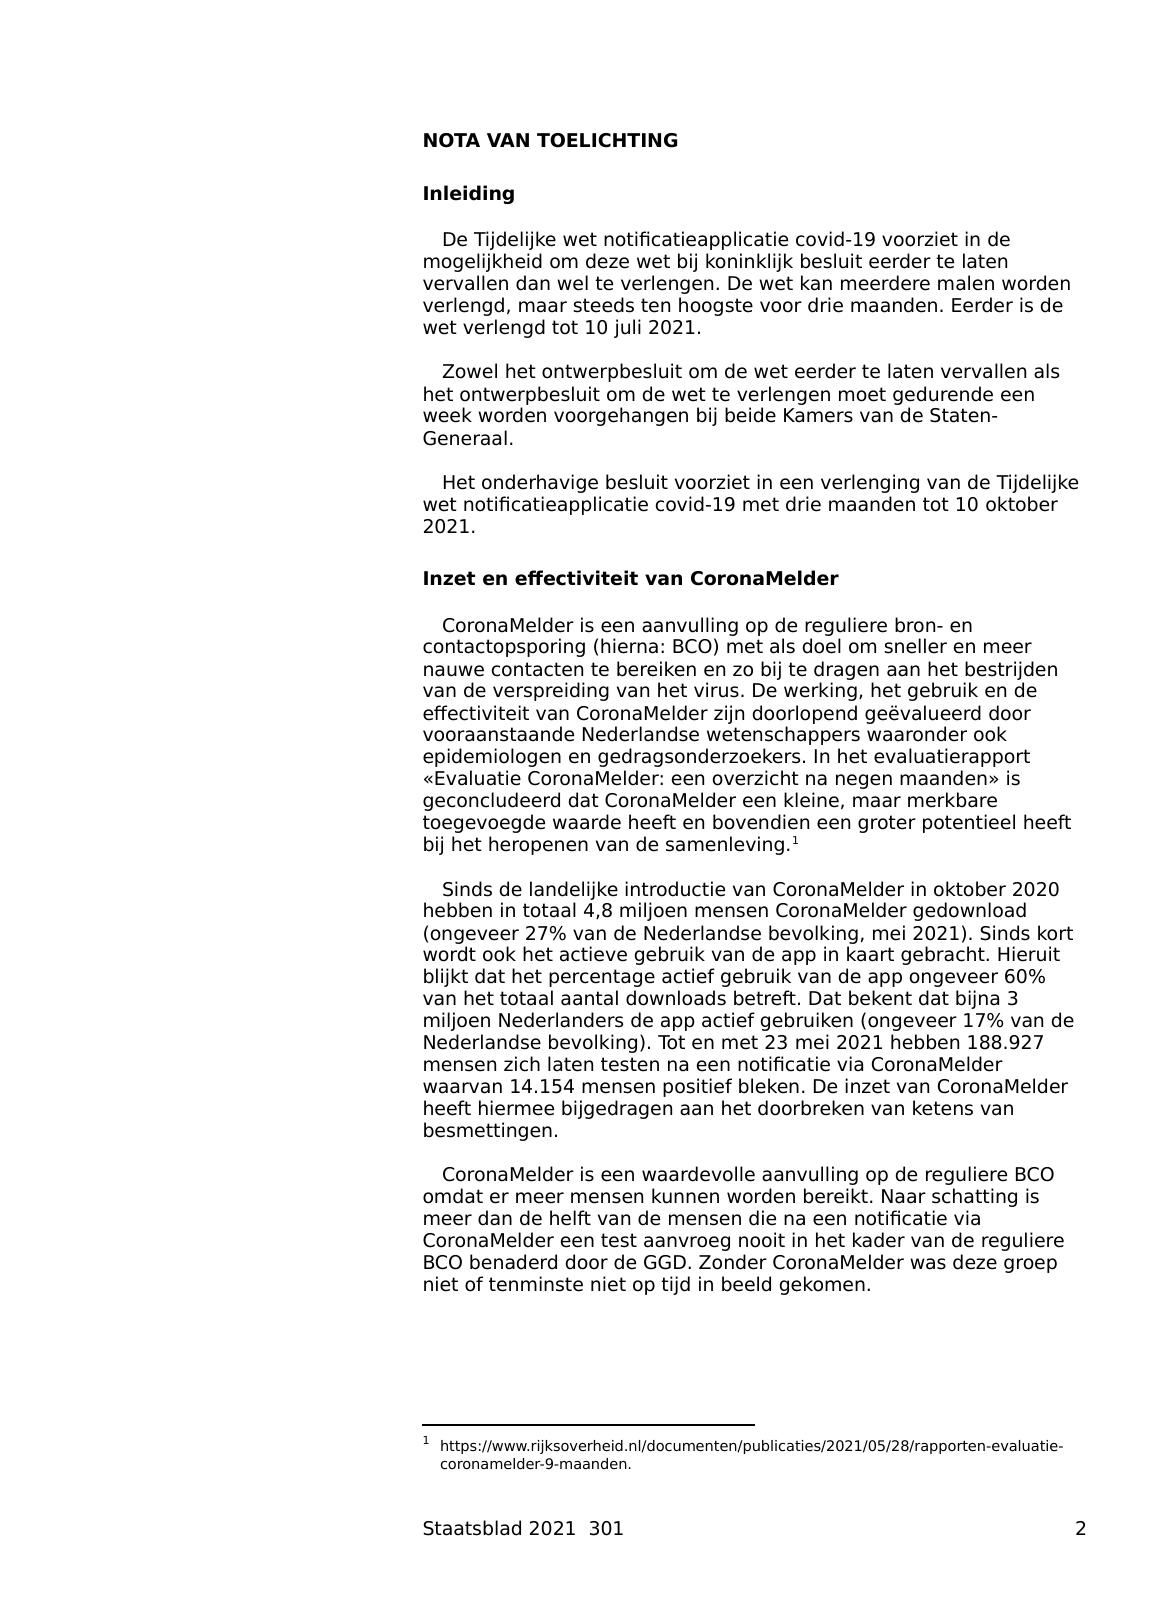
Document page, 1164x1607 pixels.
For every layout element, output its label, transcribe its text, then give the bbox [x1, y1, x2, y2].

text CoronaMelder is een waardevolle aanvulling op de reguliere BCO omdat er meer mensen kunnen worden bereikt. Naar schatting is meer dan de helft van de mensen die na een notificatie via CoronaMelder een test aanvroeg nooit in het kader van de reguliere BCO benaderd door de GGD. Zonder CoronaMelder was deze groep niet of tenminste niet op tijd in beeld gekomen. [422, 1164, 1087, 1296]
text CoronaMelder is een aanvulling op de reguliere bron- en contactopsporing (hierna: BCO) met als doel om sneller en meer nauwe contacten te bereiken en zo bij te dragen aan het bestrijden van de verspreiding van het virus. De werking, het gebruik en de effectiviteit van CoronaMelder zijn doorlopend geëvalueerd door vooraanstaande Nederlandse wetenschappers waaronder ook epidemiologen en gedragsonderzoekers. In het evaluatierapport «Evaluatie CoronaMelder: een overzicht na negen maanden» is geconcludeerd dat CoronaMelder een kleine, maar merkbare toegevoegde waarde heeft en bovendien een groter potentieel heeft bij het heropenen van de samenleving. [422, 614, 1087, 856]
text Zowel het ontwerpbesluit om de wet eerder te laten vervallen als het ontwerpbesluit om de wet te verlengen moet gedurende een week worden voorgehangen bij beide Kamers van de Staten-Generaal. [422, 361, 1087, 449]
text De Tijdelijke wet notificatieapplicatie covid-19 voorziet in de mogelijkheid om deze wet bij koninklijk besluit eerder te laten vervallen dan wel te verlengen. De wet kan meerdere malen worden verlengd, maar steeds ten hoogste voor drie maanden. Eerder is de wet verlengd tot 10 juli 2021. [422, 229, 1087, 339]
subtitle Inzet en effectiviteit van CoronaMelder [422, 567, 1087, 589]
text Het onderhavige besluit voorziet in een verlenging van de Tijdelijke wet notificatieapplicatie covid-19 met drie maanden tot 10 oktober 2021. [422, 472, 1087, 537]
text https://www.rijksoverheid.nl/documenten/publicaties/2021/05/28/rapporten-evaluatie-coronamelder-9-maanden. [422, 1434, 1087, 1473]
subtitle Inleiding [422, 182, 1087, 204]
subtitle NOTA VAN TOELICHTING [422, 130, 1087, 152]
text Sinds de landelijke introductie van CoronaMelder in oktober 2020 hebben in totaal 4,8 miljoen mensen CoronaMelder gedownload (ongeveer 27% van de Nederlandse bevolking, mei 2021). Sinds kort wordt ook het actieve gebruik van de app in kaart gebracht. Hieruit blijkt dat het percentage actief gebruik van de app ongeveer 60% van het totaal aantal downloads betreft. Dat bekent dat bijna 3 miljoen Nederlanders de app actief gebruiken (ongeveer 17% van de Nederlandse bevolking). Tot en met 23 mei 2021 hebben 188.927 mensen zich laten testen na een notificatie via CoronaMelder waarvan 14.154 mensen positief bleken. De inzet van CoronaMelder heeft hiermee bijgedragen aan het doorbreken van ketens van besmettingen. [422, 878, 1087, 1142]
